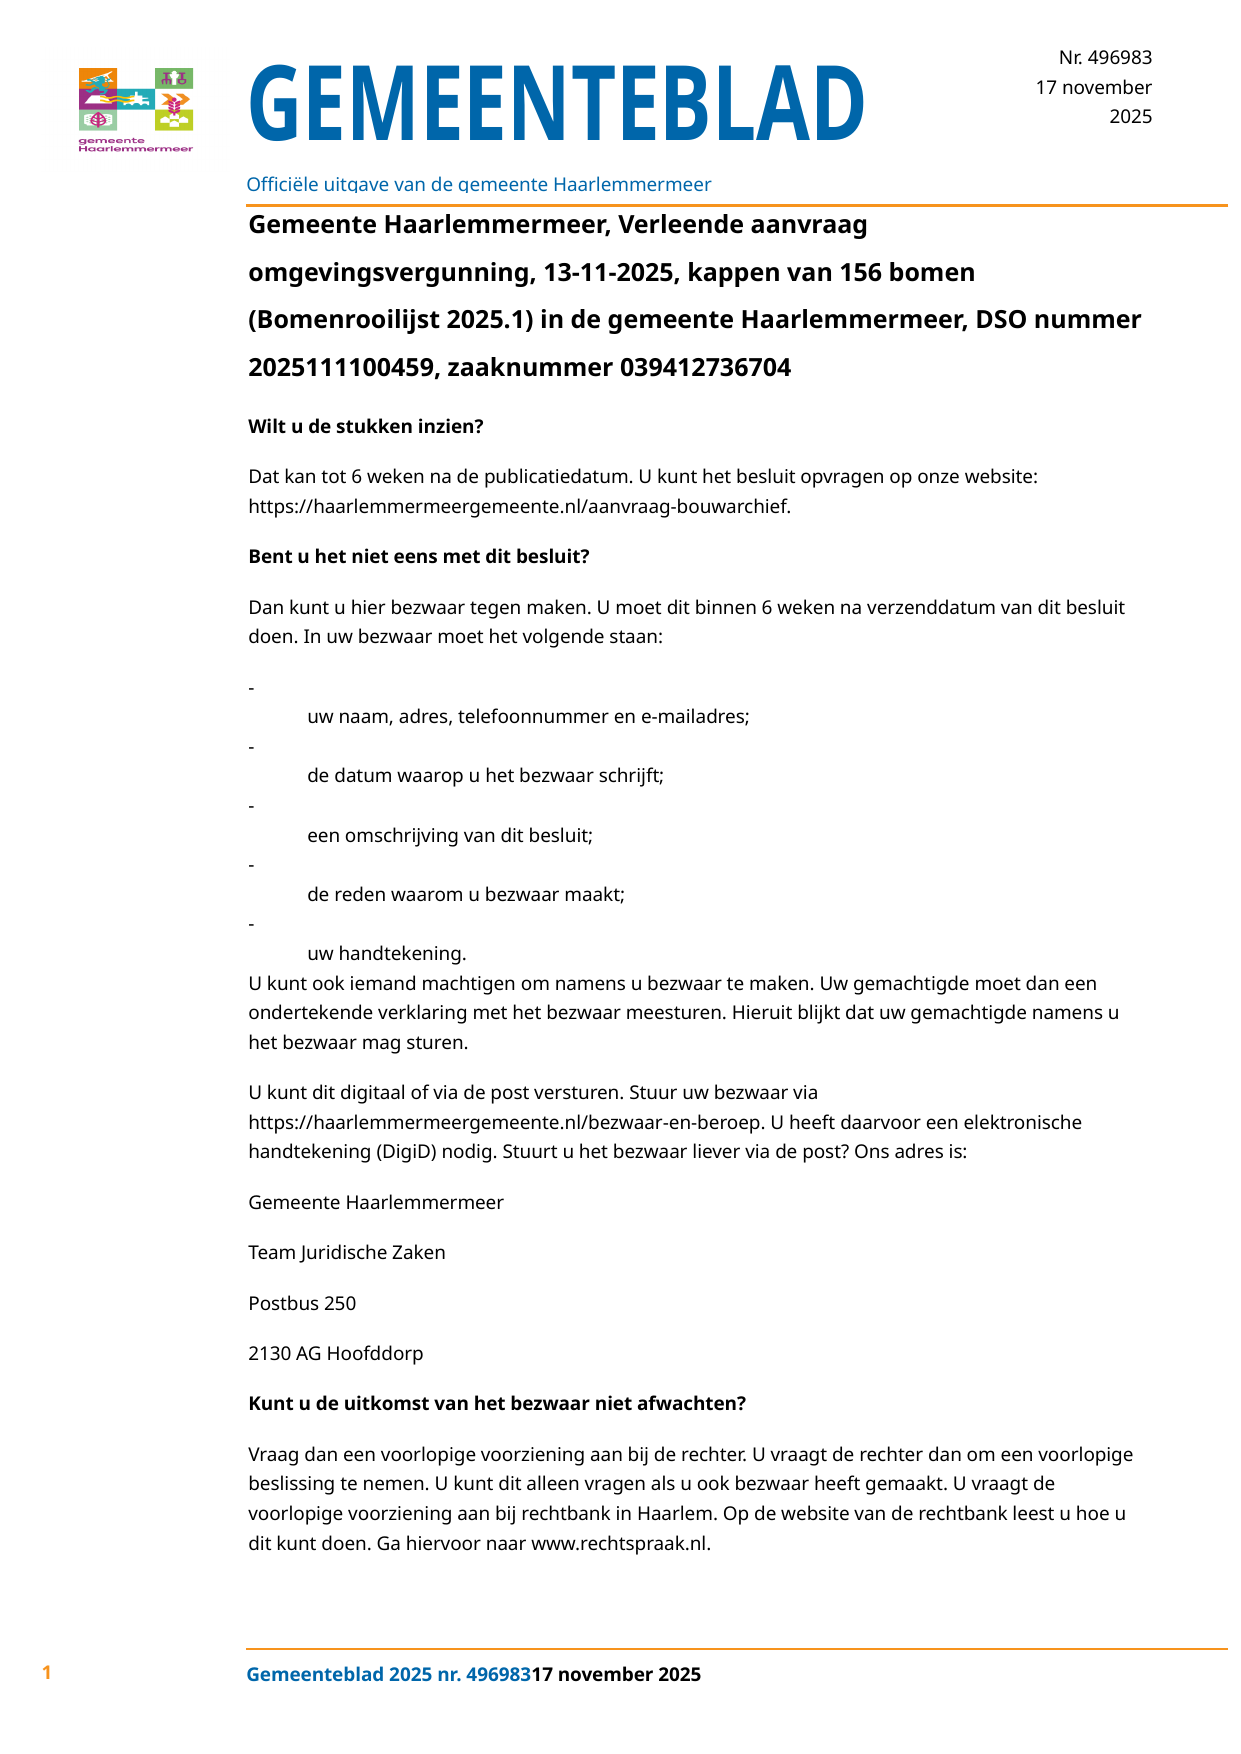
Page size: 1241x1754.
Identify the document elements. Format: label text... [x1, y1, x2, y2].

text Bent u het niet eens met dit besluit? [248, 543, 1152, 569]
text Team Juridische Zaken [248, 1239, 1152, 1265]
text Kunt u de uitkomst van het bezwaar niet afwachten? [248, 1391, 1152, 1416]
list uw naam, adres, telefoonnummer en e-mailadres; [248, 703, 1152, 729]
list een omschrijving van dit besluit; [248, 822, 1152, 848]
list uw handtekening. [248, 940, 1152, 966]
text 2130 AG Hoofddorp [248, 1340, 1152, 1366]
list de reden waarom u bezwaar maakt; [248, 881, 1152, 907]
text U kunt ook iemand machtigen om namens u bezwaar te maken. Uw gemachtigde moet dan een ondertekende verklaring met het bezwaar meesturen. Hieruit blijkt dat uw gemachtigde namens u het bezwaar mag sturen. [248, 970, 1152, 1055]
text Dat kan tot 6 weken na de publicatiedatum. U kunt het besluit opvragen op onze website: https://haarlemmermeergemeente.nl/aanvraag-bouwarchief. [248, 463, 1152, 519]
picture [41, 47, 231, 172]
text Gemeente Haarlemmermeer, Verleende aanvraag omgevingsvergunning, 13-11-2025, kappen van 156 bomen (Bomenrooilijst 2025.1) in de gemeente Haarlemmermeer, DSO nummer 2025111100459, zaaknummer 039412736704 [248, 207, 1152, 384]
list de datum waarop u het bezwaar schrijft; [248, 763, 1152, 788]
text Vraag dan een voorlopige voorziening aan bij de rechter. U vraagt de rechter dan om een voorlopige beslissing te nemen. U kunt dit alleen vragen als u ook bezwaar heeft gemaakt. U vraagt de voorlopige voorziening aan bij rechtbank in Haarlem. Op de website van de rechtbank leest u hoe u dit kunt doen. Ga hiervoor naar www.rechtspraak.nl. [248, 1441, 1152, 1556]
text Dan kunt u hier bezwaar tegen maken. U moet dit binnen 6 weken na verzenddatum van dit besluit doen. In uw bezwaar moet het volgende staan: [248, 594, 1152, 649]
text U kunt dit digitaal of via de post versturen. Stuur uw bezwaar via https://haarlemmermeergemeente.nl/bezwaar-en-beroep. U heeft daarvoor een elektronische handtekening (DigiD) nodig. Stuurt u het bezwaar liever via de post? Ons adres is: [248, 1079, 1152, 1164]
text Wilt u de stukken inzien? [248, 413, 1152, 439]
text Gemeente Haarlemmermeer [248, 1189, 1152, 1215]
text Postbus 250 [248, 1290, 1152, 1316]
